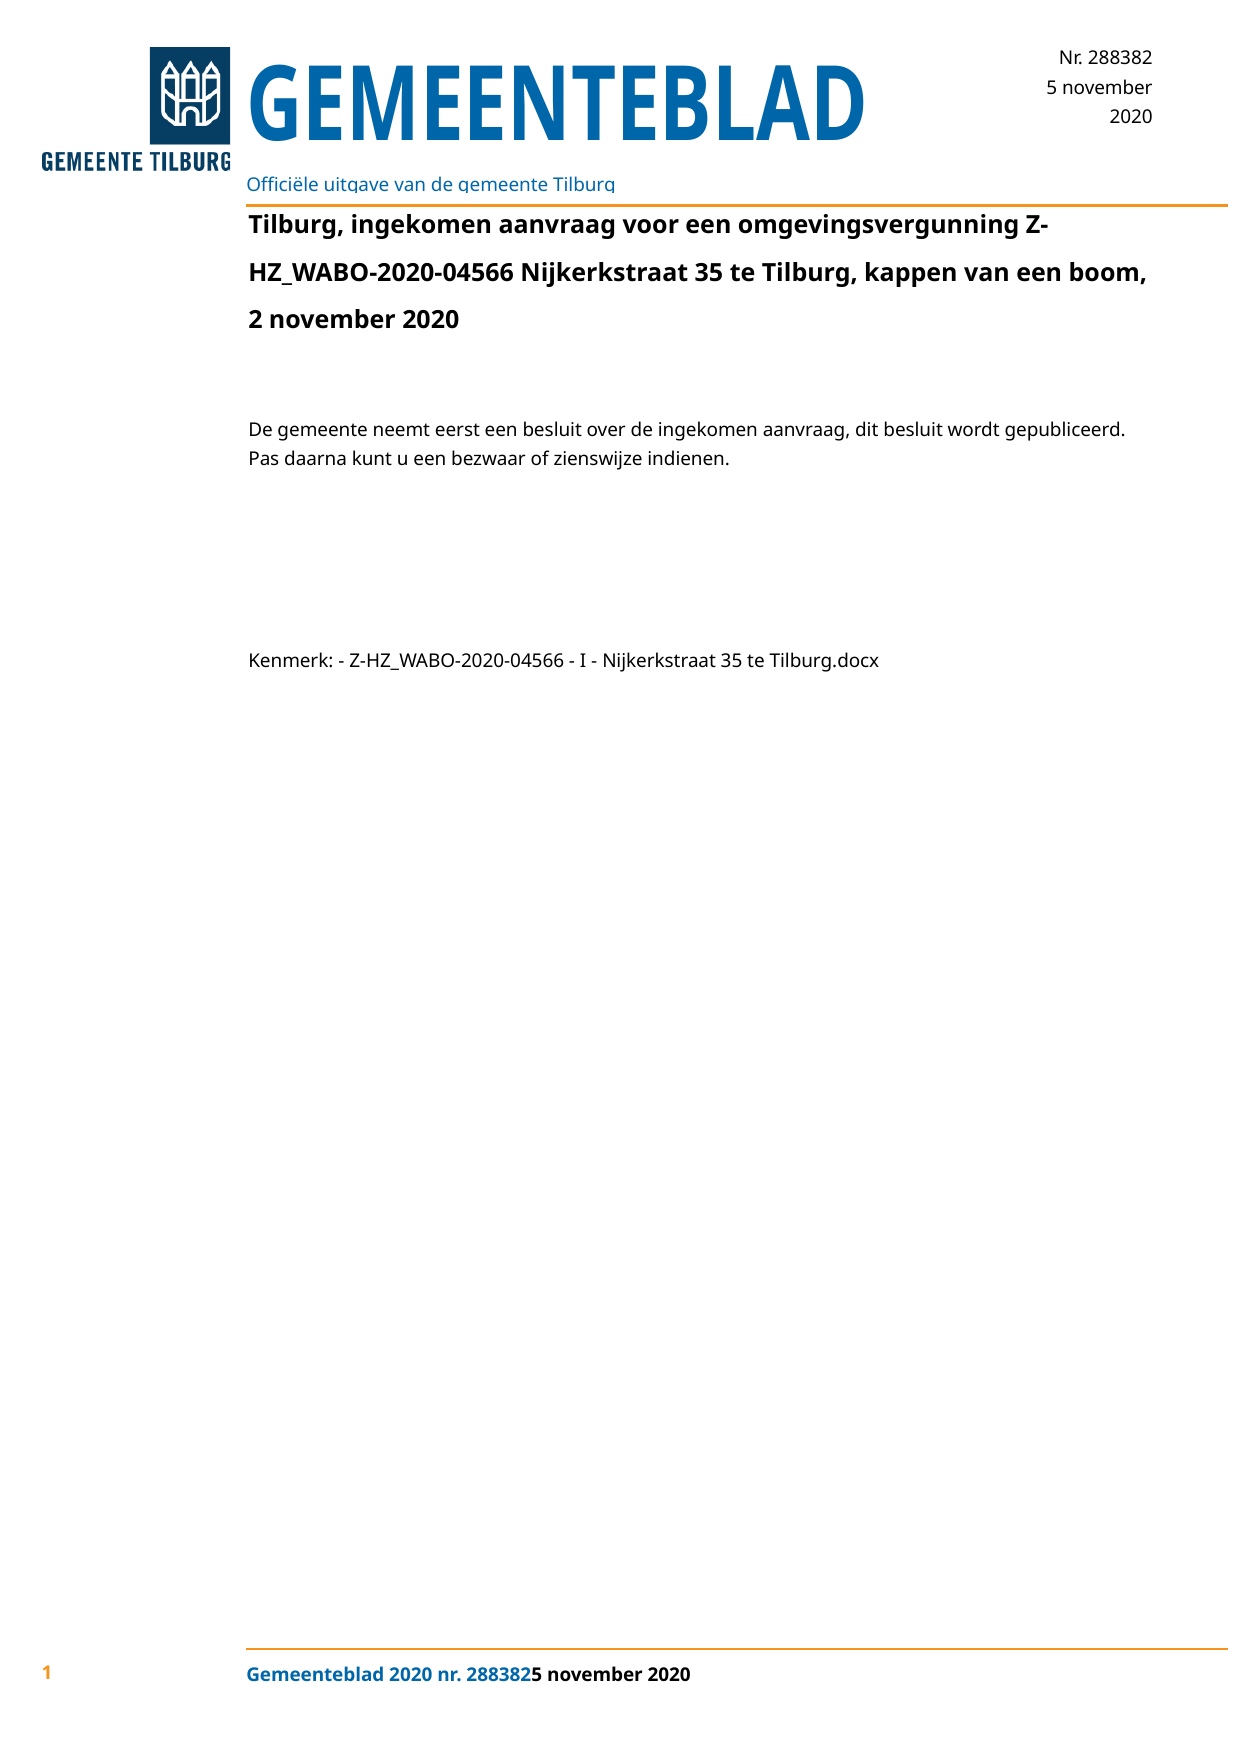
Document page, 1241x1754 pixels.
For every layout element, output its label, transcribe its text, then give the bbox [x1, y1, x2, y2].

picture [41, 47, 231, 172]
text De gemeente neemt eerst een besluit over de ingekomen aanvraag, dit besluit wordt gepubliceerd. Pas daarna kunt u een bezwaar of zienswijze indienen. [248, 416, 1152, 471]
text Kenmerk: - Z-HZ_WABO-2020-04566 - I - Nijkerkstraat 35 te Tilburg.docx [248, 647, 1152, 673]
text Tilburg, ingekomen aanvraag voor een omgevingsvergunning Z-HZ_WABO-2020-04566 Nijkerkstraat 35 te Tilburg, kappen van een boom, 2 november 2020 [248, 207, 1152, 336]
